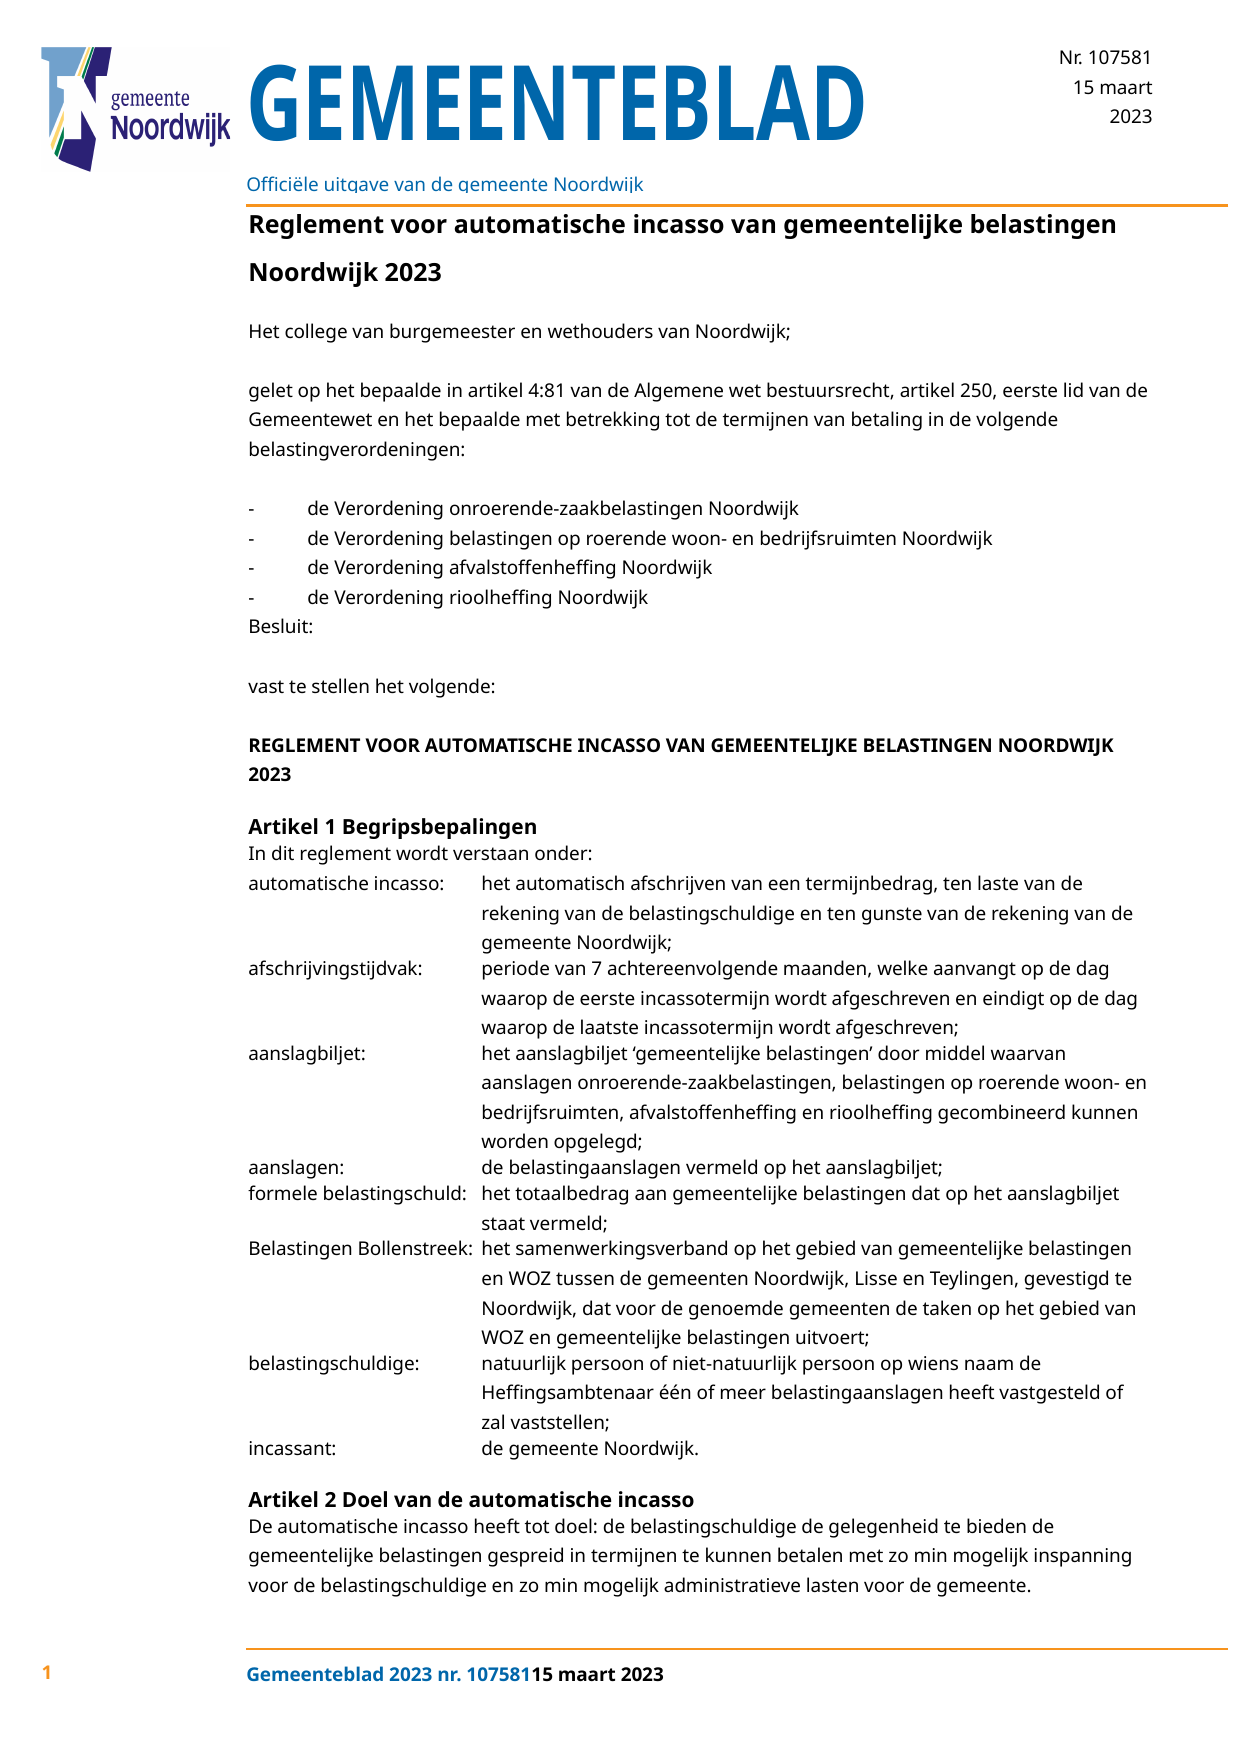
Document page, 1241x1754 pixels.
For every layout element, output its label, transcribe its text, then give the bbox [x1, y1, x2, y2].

table_cell de belastingaanslagen vermeld op het aanslagbiljet; [481, 1155, 1152, 1180]
table_cell aanslagen: [248, 1155, 481, 1180]
text Het college van burgemeester en wethouders van Noordwijk; [248, 318, 1152, 344]
table_cell formele belastingschuld: [248, 1180, 481, 1236]
text Reglement voor automatische incasso van gemeentelijke belastingen Noordwijk 2023 [248, 207, 1152, 288]
table_cell de gemeente Noordwijk. [481, 1435, 1152, 1461]
text De automatische incasso heeft tot doel: de belastingschuldige de gelegenheid te bieden de gemeentelijke belastingen gespreid in termijnen te kunnen betalen met zo min mogelijk inspanning voor de belastingschuldige en zo min mogelijk administratieve lasten voor de gemeente. [248, 1513, 1152, 1598]
table_cell het aanslagbiljet ‘gemeentelijke belastingen’ door middel waarvan aanslagen onroerende-zaakbelastingen, belastingen op roerende woon- en bedrijfsruimten, afvalstoffenheffing en rioolheffing gecombineerd kunnen worden opgelegd; [481, 1040, 1152, 1154]
text Besluit: [248, 614, 1152, 639]
text Artikel 2 Doel van de automatische incasso [248, 1485, 1152, 1513]
list de Verordening rioolheffing Noordwijk [248, 584, 1152, 610]
list de Verordening belastingen op roerende woon- en bedrijfsruimten Noordwijk [248, 525, 1152, 551]
table_cell afschrijvingstijdvak: [248, 955, 481, 1040]
picture [41, 47, 231, 172]
table_header het automatisch afschrijven van een termijnbedrag, ten laste van de rekening van de belastingschuldige en ten gunste van de rekening van de gemeente Noordwijk; [481, 870, 1152, 955]
table_cell periode van 7 achtereenvolgende maanden, welke aanvangt op de dag waarop de eerste incassotermijn wordt afgeschreven en eindigt op de dag waarop de laatste incassotermijn wordt afgeschreven; [481, 955, 1152, 1040]
text REGLEMENT VOOR AUTOMATISCHE INCASSO VAN GEMEENTELIJKE BELASTINGEN NOORDWIJK 2023 [248, 732, 1152, 787]
table_cell natuurlijk persoon of niet-natuurlijk persoon op wiens naam de Heffingsambtenaar één of meer belastingaanslagen heeft vastgesteld of zal vaststellen; [481, 1350, 1152, 1435]
list de Verordening onroerende-zaakbelastingen Noordwijk [248, 495, 1152, 521]
text Artikel 1 Begripsbepalingen [248, 812, 1152, 841]
table_cell het samenwerkingsverband op het gebied van gemeentelijke belastingen en WOZ tussen de gemeenten Noordwijk, Lisse en Teylingen, gevestigd te Noordwijk, dat voor de genoemde gemeenten de taken op het gebied van WOZ en gemeentelijke belastingen uitvoert; [481, 1236, 1152, 1350]
text vast te stellen het volgende: [248, 673, 1152, 699]
list de Verordening afvalstoffenheffing Noordwijk [248, 554, 1152, 580]
table_cell incassant: [248, 1435, 481, 1461]
table_cell aanslagbiljet: [248, 1040, 481, 1154]
table_header automatische incasso: [248, 870, 481, 955]
text In dit reglement wordt verstaan onder: [248, 841, 1152, 866]
table_cell het totaalbedrag aan gemeentelijke belastingen dat op het aanslagbiljet staat vermeld; [481, 1180, 1152, 1236]
table_cell Belastingen Bollenstreek: [248, 1236, 481, 1350]
text gelet op het bepaalde in artikel 4:81 van de Algemene wet bestuursrecht, artikel 250, eerste lid van de Gemeentewet en het bepaalde met betrekking tot de termijnen van betaling in de volgende belastingverordeningen: [248, 377, 1152, 462]
table_cell belastingschuldige: [248, 1350, 481, 1435]
